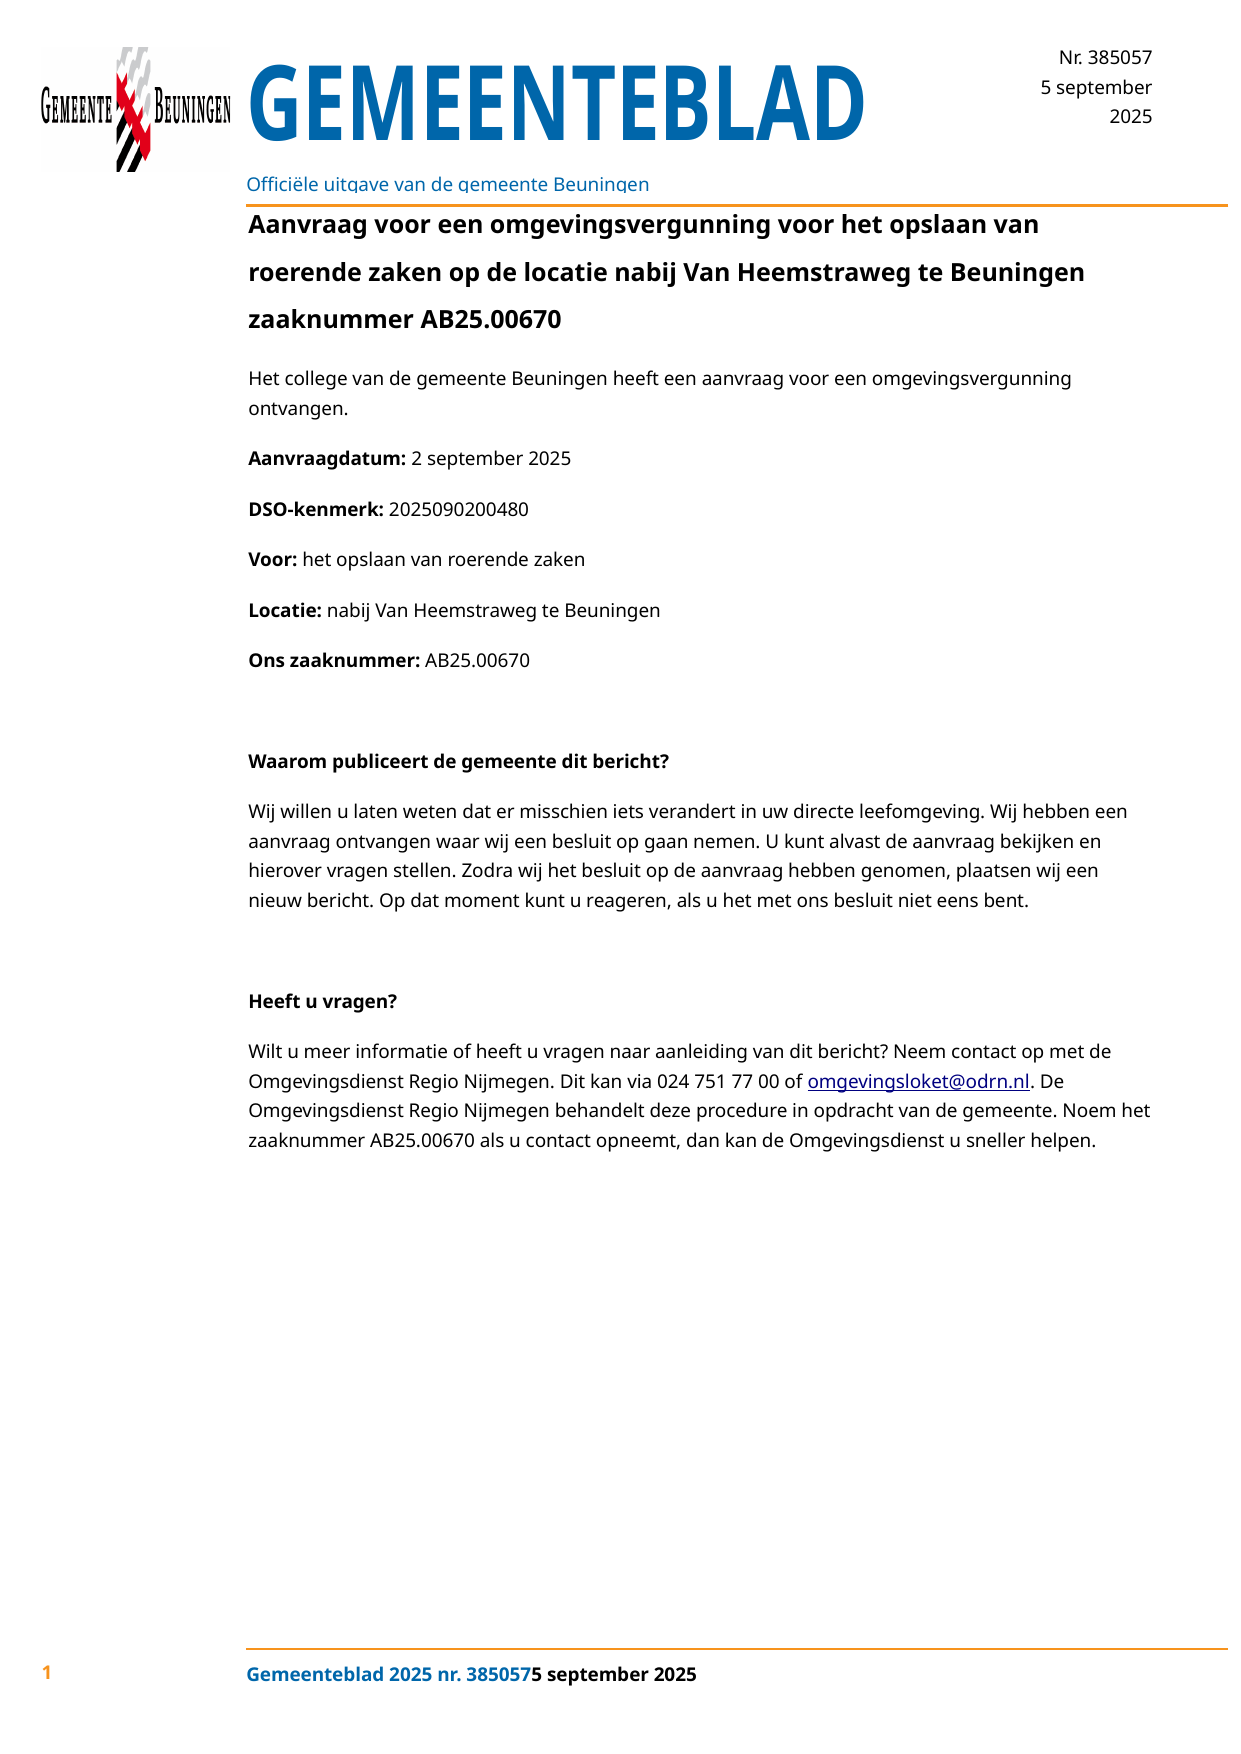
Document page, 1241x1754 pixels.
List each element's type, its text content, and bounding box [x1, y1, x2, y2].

text Voor: het opslaan van roerende zaken [248, 546, 1152, 572]
picture [41, 47, 231, 172]
text Waarom publiceert de gemeente dit bericht? [248, 748, 1152, 774]
text Locatie: nabij Van Heemstraweg te Beuningen [248, 597, 1152, 622]
text Heeft u vragen? [248, 988, 1152, 1014]
text Ons zaaknummer: AB25.00670 [248, 647, 1152, 673]
text Wij willen u laten weten dat er misschien iets verandert in uw directe leefomgeving. Wij hebben een aanvraag ontvangen waar wij een besluit op gaan nemen. U kunt alvast de aanvraag bekijken en hierover vragen stellen. Zodra wij het besluit op de aanvraag hebben genomen, plaatsen wij een nieuw bericht. Op dat moment kunt u reageren, als u het met ons besluit niet eens bent. [248, 798, 1152, 913]
text DSO-kenmerk: 2025090200480 [248, 496, 1152, 522]
text Aanvraagdatum: 2 september 2025 [248, 446, 1152, 471]
text Het college van de gemeente Beuningen heeft een aanvraag voor een omgevingsvergunning ontvangen. [248, 366, 1152, 421]
text Aanvraag voor een omgevingsvergunning voor het opslaan van roerende zaken op de locatie nabij Van Heemstraweg te Beuningen zaaknummer AB25.00670 [248, 207, 1152, 336]
text Wilt u meer informatie of heeft u vragen naar aanleiding van dit bericht? Neem contact op met de Omgevingsdienst Regio Nijmegen. Dit kan via 024 751 77 00 of omgevingsloket@odrn.nl. De Omgevingsdienst Regio Nijmegen behandelt deze procedure in opdracht van de gemeente. Noem het zaaknummer AB25.00670 als u contact opneemt, dan kan de Omgevingsdienst u sneller helpen. [248, 1038, 1152, 1153]
